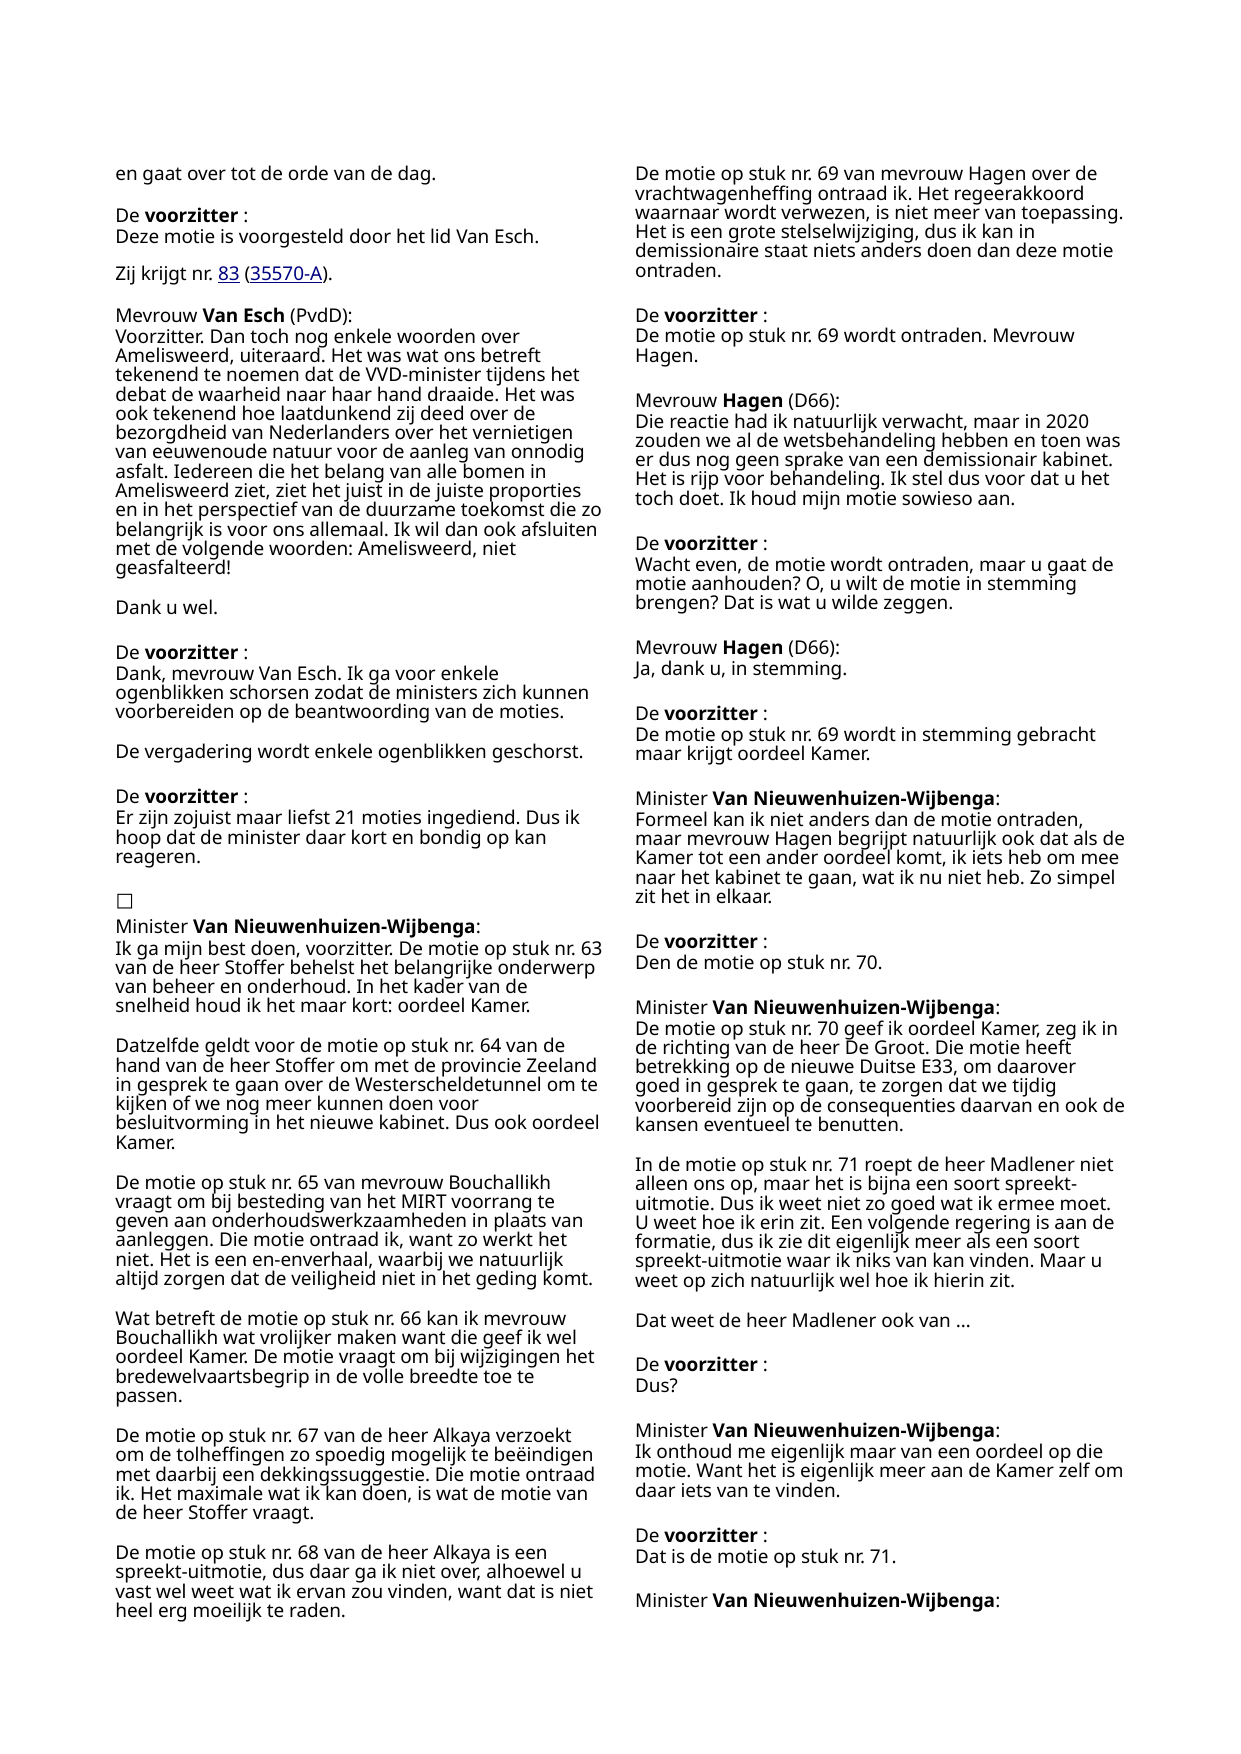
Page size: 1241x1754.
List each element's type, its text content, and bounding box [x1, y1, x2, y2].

text Ik ga mijn best doen, voorzitter. De motie op stuk nr. 63 van de heer Stoffer behelst het belangrijke onderwerp van beheer en onderhoud. In het kader van de snelheid houd ik het maar kort: oordeel Kamer. [115, 939, 605, 1017]
text De voorzitter : [115, 202, 605, 228]
text Mevrouw Van Esch (PvdD): [115, 302, 605, 328]
text Dat is de motie op stuk nr. 71. [635, 1548, 1125, 1567]
text Die reactie had ik natuurlijk verwacht, maar in 2020 zouden we al de wetsbehandeling hebben en toen was er dus nog geen sprake van een demissionair kabinet. Het is rijp voor behandeling. Ik stel dus voor dat u het toch doet. Ik houd mijn motie sowieso aan. [635, 413, 1125, 509]
text De voorzitter : [635, 530, 1125, 556]
text De motie op stuk nr. 68 van de heer Alkaya is een spreekt-uitmotie, dus daar ga ik niet over, alhoewel u vast wel weet wat ik ervan zou vinden, want dat is niet heel erg moeilijk te raden. [115, 1544, 605, 1621]
text De voorzitter : [635, 1352, 1125, 1377]
text Minister Van Nieuwenhuizen-Wijbenga: [635, 1588, 1125, 1613]
text Mevrouw Hagen (D66): [635, 634, 1125, 660]
text Minister Van Nieuwenhuizen-Wijbenga: [115, 914, 605, 939]
text Voorzitter. Dan toch nog enkele woorden over Amelisweerd, uiteraard. Het was wat ons betreft tekenend te noemen dat de VVD-minister tijdens het debat de waarheid naar haar hand draaide. Het was ook tekenend hoe laatdunkend zij deed over de bezorgdheid van Nederlanders over het vernietigen van eeuwenoude natuur voor de aanleg van onnodig asfalt. Iedereen die het belang van alle bomen in Amelisweerd ziet, ziet het juist in de juiste proporties en in het perspectief van de duurzame toekomst die zo belangrijk is voor ons allemaal. Ik wil dan ook afsluiten met de volgende woorden: Amelisweerd, niet geasfalteerd! [115, 328, 605, 578]
text Er zijn zojuist maar liefst 21 moties ingediend. Dus ik hoop dat de minister daar kort en bondig op kan reageren. [115, 809, 605, 867]
text De motie op stuk nr. 69 van mevrouw Hagen over de vrachtwagenheffing ontraad ik. Het regeerakkoord waarnaar wordt verwezen, is niet meer van toepassing. Het is een grote stelselwijziging, dus ik kan in demissionaire staat niets anders doen dan deze motie ontraden. [635, 165, 1125, 281]
text Ja, dank u, in stemming. [635, 660, 1125, 679]
text Dus? [635, 1377, 1125, 1397]
text Wat betreft de motie op stuk nr. 66 kan ik mevrouw Bouchallikh wat vrolijker maken want die geef ik wel oordeel Kamer. De motie vraagt om bij wijzigingen het bredewelvaartsbegrip in de volle breedte toe te passen. [115, 1310, 605, 1406]
text Mevrouw Hagen (D66): [635, 387, 1125, 413]
text Minister Van Nieuwenhuizen-Wijbenga: [635, 994, 1125, 1019]
text In de motie op stuk nr. 71 roept de heer Madlener niet alleen ons op, maar het is bijna een soort spreekt-uitmotie. Dus ik weet niet zo goed wat ik ermee moet. U weet hoe ik erin zit. Een volgende regering is aan de formatie, dus ik zie dit eigenlijk meer als een soort spreekt-uitmotie waar ik niks van kan vinden. Maar u weet op zich natuurlijk wel hoe ik hierin zit. [635, 1156, 1125, 1291]
text en gaat over tot de orde van de dag. [115, 165, 605, 184]
text De voorzitter : [635, 302, 1125, 327]
text Minister Van Nieuwenhuizen-Wijbenga: [635, 1417, 1125, 1443]
text Wacht even, de motie wordt ontraden, maar u gaat de motie aanhouden? O, u wilt de motie in stemming brengen? Dat is wat u wilde zeggen. [635, 556, 1125, 613]
text Formeel kan ik niet anders dan de motie ontraden, maar mevrouw Hagen begrijpt natuurlijk ook dat als de Kamer tot een ander oordeel komt, ik iets heb om mee naar het kabinet te gaan, wat ik nu niet heb. Zo simpel zit het in elkaar. [635, 811, 1125, 907]
text De voorzitter : [115, 639, 605, 665]
text De voorzitter : [635, 700, 1125, 726]
text De motie op stuk nr. 65 van mevrouw Bouchallikh vraagt om bij besteding van het MIRT voorrang te geven aan onderhoudswerkzaamheden in plaats van aanleggen. Die motie ontraad ik, want zo werkt het niet. Het is een en-enverhaal, waarbij we natuurlijk altijd zorgen dat de veiligheid niet in het geding komt. [115, 1174, 605, 1289]
text Deze motie is voorgesteld door het lid Van Esch. [115, 228, 605, 247]
text Dat weet de heer Madlener ook van … [635, 1312, 1125, 1331]
text Datzelfde geldt voor de motie op stuk nr. 64 van de hand van de heer Stoffer om met de provincie Zeeland in gesprek te gaan over de Westerscheldetunnel om te kijken of we nog meer kunnen doen voor besluitvorming in het nieuwe kabinet. Dus ook oordeel Kamer. [115, 1037, 605, 1153]
text De motie op stuk nr. 69 wordt ontraden. Mevrouw Hagen. [635, 327, 1125, 366]
text De voorzitter : [635, 1522, 1125, 1548]
text ⬜ [115, 888, 605, 914]
text De motie op stuk nr. 70 geef ik oordeel Kamer, zeg ik in de richting van de heer De Groot. Die motie heeft betrekking op de nieuwe Duitse E33, om daarover goed in gesprek te gaan, te zorgen dat we tijdig voorbereid zijn op de consequenties daarvan en ook de kansen eventueel te benutten. [635, 1019, 1125, 1135]
text Dank u wel. [115, 599, 605, 618]
text De motie op stuk nr. 67 van de heer Alkaya verzoekt om de tolheffingen zo spoedig mogelijk te beëindigen met daarbij een dekkingssuggestie. Die motie ontraad ik. Het maximale wat ik kan doen, is wat de motie van de heer Stoffer vraagt. [115, 1427, 605, 1523]
text Zij krijgt nr. 83 (35570-A). [115, 265, 605, 284]
text De motie op stuk nr. 69 wordt in stemming gebracht maar krijgt oordeel Kamer. [635, 726, 1125, 764]
text De voorzitter : [635, 928, 1125, 954]
text Dank, mevrouw Van Esch. Ik ga voor enkele ogenblikken schorsen zodat de ministers zich kunnen voorbereiden op de beantwoording van de moties. [115, 665, 605, 723]
text De voorzitter : [115, 784, 605, 809]
text Minister Van Nieuwenhuizen-Wijbenga: [635, 785, 1125, 811]
text Den de motie op stuk nr. 70. [635, 954, 1125, 973]
text De vergadering wordt enkele ogenblikken geschorst. [115, 743, 605, 763]
text Ik onthoud me eigenlijk maar van een oordeel op die motie. Want het is eigenlijk meer aan de Kamer zelf om daar iets van te vinden. [635, 1443, 1125, 1501]
